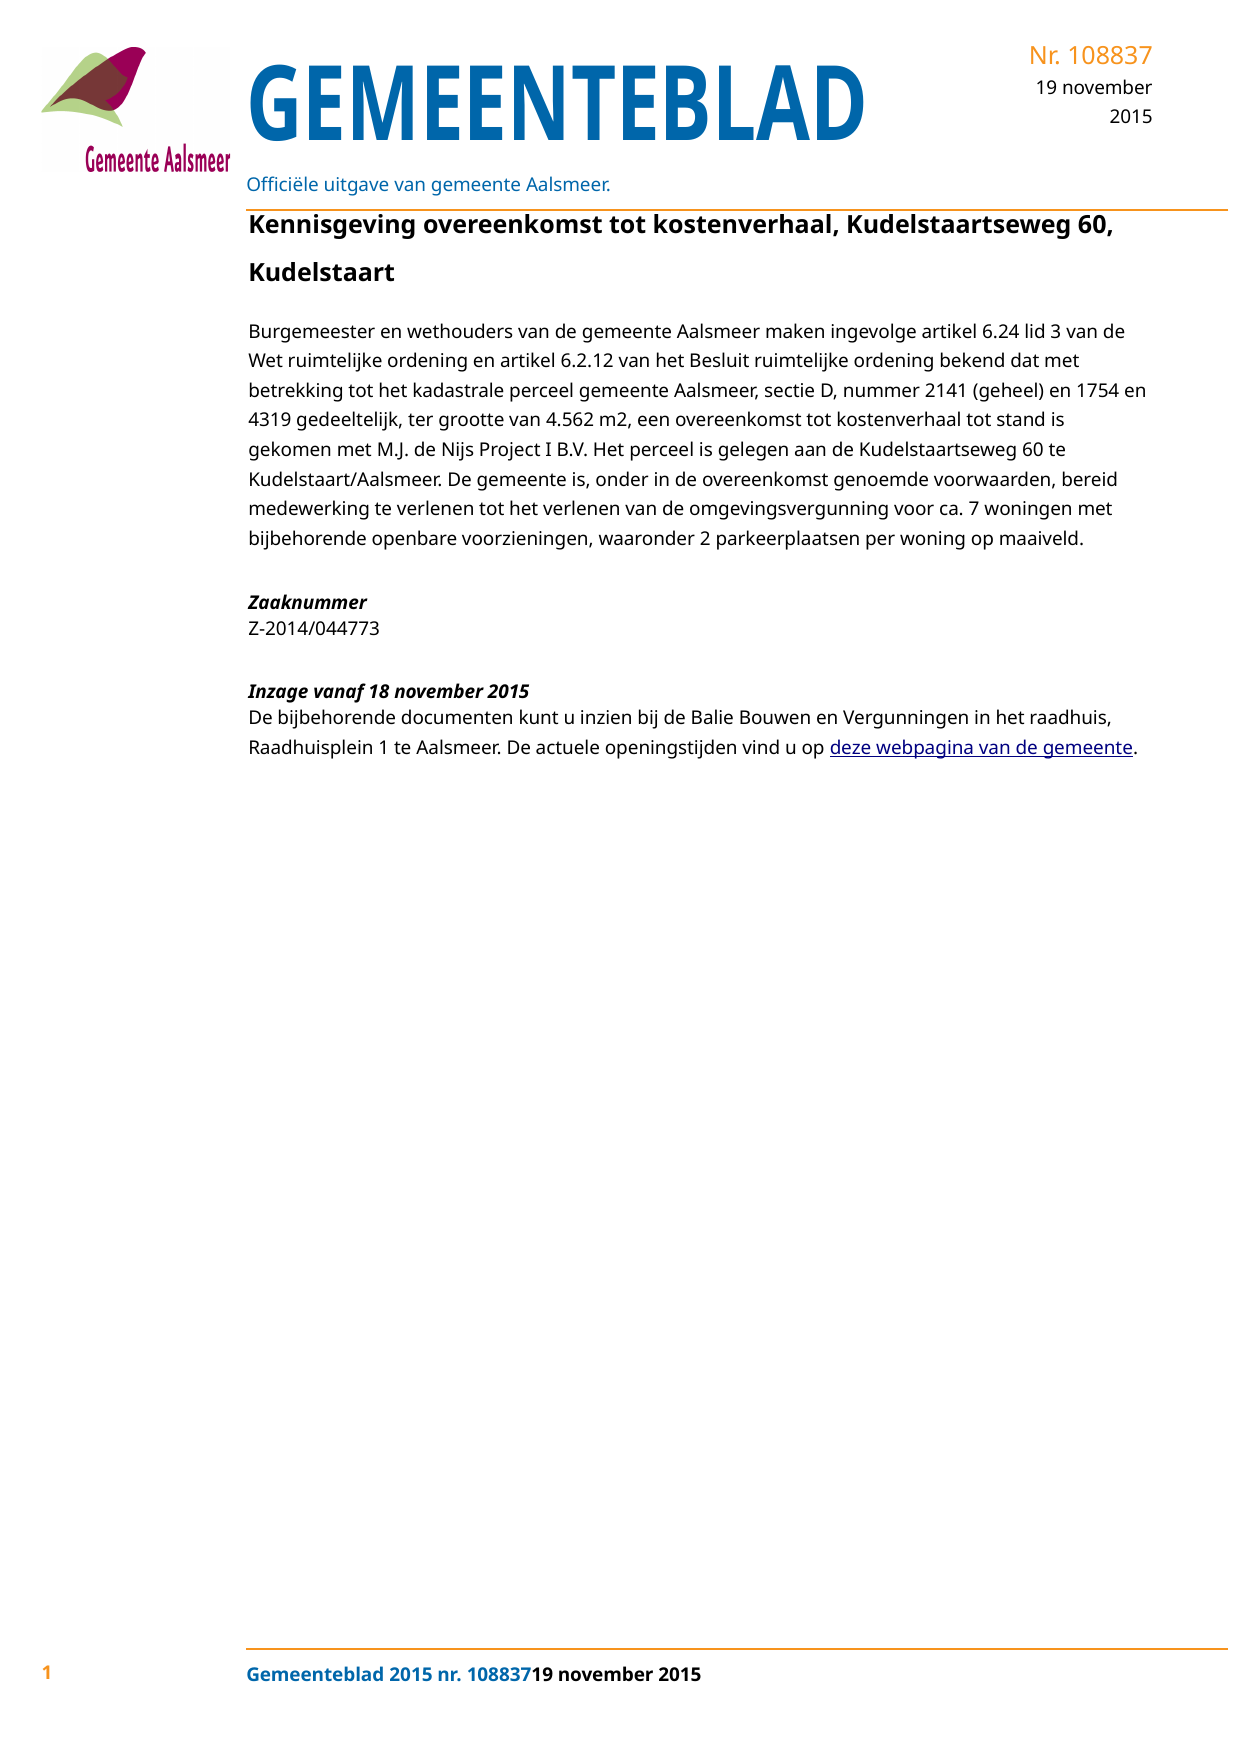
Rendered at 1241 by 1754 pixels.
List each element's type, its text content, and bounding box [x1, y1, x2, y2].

text Zaaknummer [248, 589, 1152, 615]
text Burgemeester en wethouders van de gemeente Aalsmeer maken ingevolge artikel 6.24 lid 3 van de Wet ruimtelijke ordening en artikel 6.2.12 van het Besluit ruimtelijke ordening bekend dat met betrekking tot het kadastrale perceel gemeente Aalsmeer, sectie D, nummer 2141 (geheel) en 1754 en 4319 gedeeltelijk, ter grootte van 4.562 m2, een overeenkomst tot kostenverhaal tot stand is gekomen met M.J. de Nijs Project I B.V. Het perceel is gelegen aan de Kudelstaartseweg 60 te Kudelstaart/Aalsmeer. De gemeente is, onder in de overeenkomst genoemde voorwaarden, bereid medewerking te verlenen tot het verlenen van de omgevingsvergunning voor ca. 7 woningen met bijbehorende openbare voorzieningen, waaronder 2 parkeerplaatsen per woning op maaiveld. [248, 318, 1152, 551]
text Z-2014/044773 [248, 615, 1152, 640]
text De bijbehorende documenten kunt u inzien bij de Balie Bouwen en Vergunningen in het raadhuis, Raadhuisplein 1 te Aalsmeer. De actuele openingstijden vind u op deze webpagina van de gemeente. [248, 704, 1152, 760]
picture [41, 47, 231, 172]
text Inzage vanaf 18 november 2015 [248, 679, 1152, 704]
text Kennisgeving overeenkomst tot kostenverhaal, Kudelstaartseweg 60, Kudelstaart [248, 211, 1152, 288]
